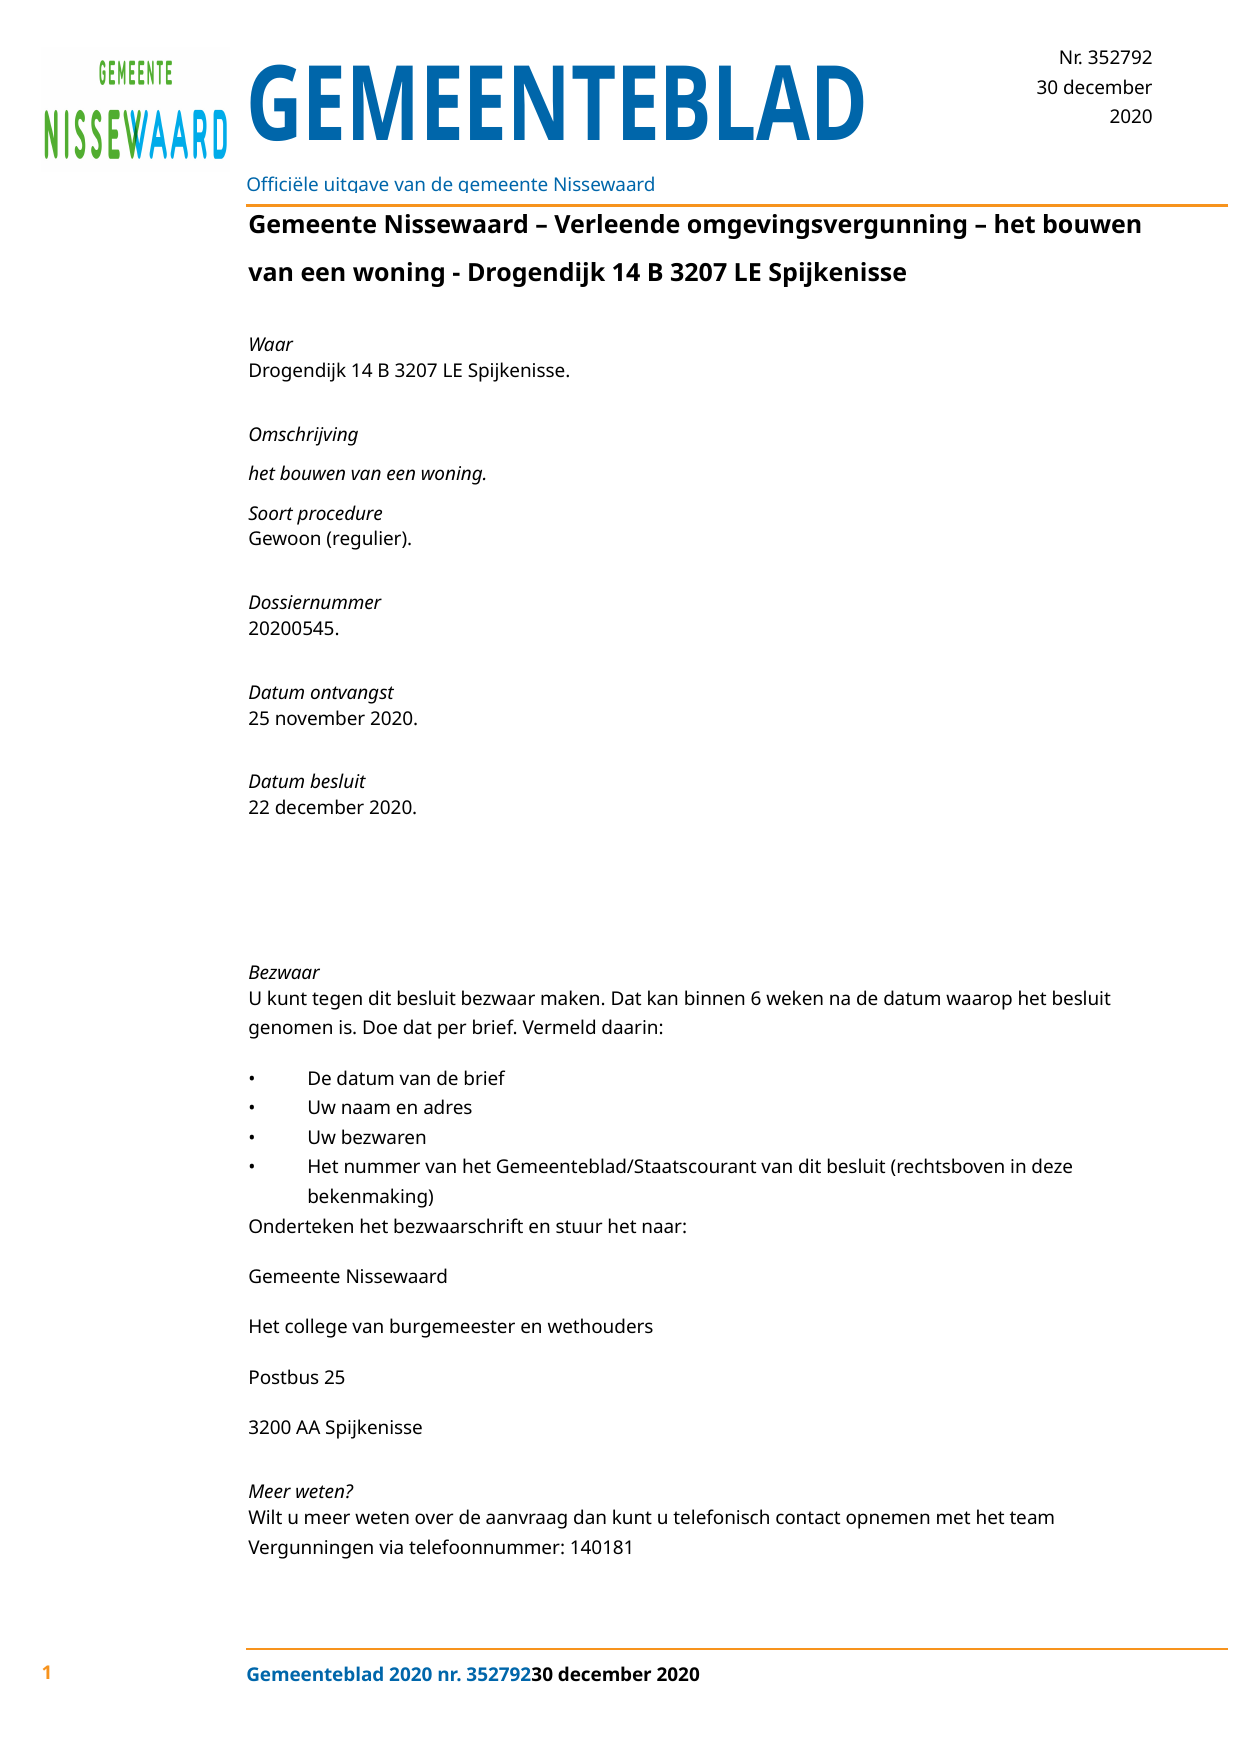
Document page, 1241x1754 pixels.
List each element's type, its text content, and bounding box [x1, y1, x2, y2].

text Gemeente Nissewaard – Verleende omgevingsvergunning – het bouwen van een woning - Drogendijk 14 B 3207 LE Spijkenisse [248, 207, 1152, 288]
text Dossiernummer [248, 589, 1152, 615]
list Het nummer van het Gemeenteblad/Staatscourant van dit besluit (rechtsboven in deze bekenmaking) [248, 1154, 1152, 1209]
text Soort procedure [248, 500, 1152, 525]
text Meer weten? [248, 1478, 1152, 1504]
text 3200 AA Spijkenisse [248, 1414, 1152, 1440]
text Datum besluit [248, 769, 1152, 794]
text Omschrijving [248, 421, 1152, 447]
text Gewoon (regulier). [248, 525, 1152, 551]
text 20200545. [248, 615, 1152, 641]
text Datum ontvangst [248, 679, 1152, 705]
text Het college van burgemeester en wethouders [248, 1314, 1152, 1339]
text Onderteken het bezwaarschrift en stuur het naar: [248, 1213, 1152, 1239]
list De datum van de brief [248, 1065, 1152, 1091]
text Waar [248, 331, 1152, 357]
text Gemeente Nissewaard [248, 1263, 1152, 1289]
text Wilt u meer weten over de aanvraag dan kunt u telefonisch contact opnemen met het team Vergunningen via telefoonnummer: 140181 [248, 1504, 1152, 1559]
text 25 november 2020. [248, 705, 1152, 731]
text Bezwaar [248, 959, 1152, 985]
text Drogendijk 14 B 3207 LE Spijkenisse. [248, 357, 1152, 383]
text 22 december 2020. [248, 794, 1152, 820]
text U kunt tegen dit besluit bezwaar maken. Dat kan binnen 6 weken na de datum waarop het besluit genomen is. Doe dat per brief. Vermeld daarin: [248, 985, 1152, 1040]
text Postbus 25 [248, 1364, 1152, 1390]
list Uw naam en adres [248, 1094, 1152, 1120]
text het bouwen van een woning. [248, 460, 1152, 486]
picture [41, 47, 231, 172]
list Uw bezwaren [248, 1124, 1152, 1150]
